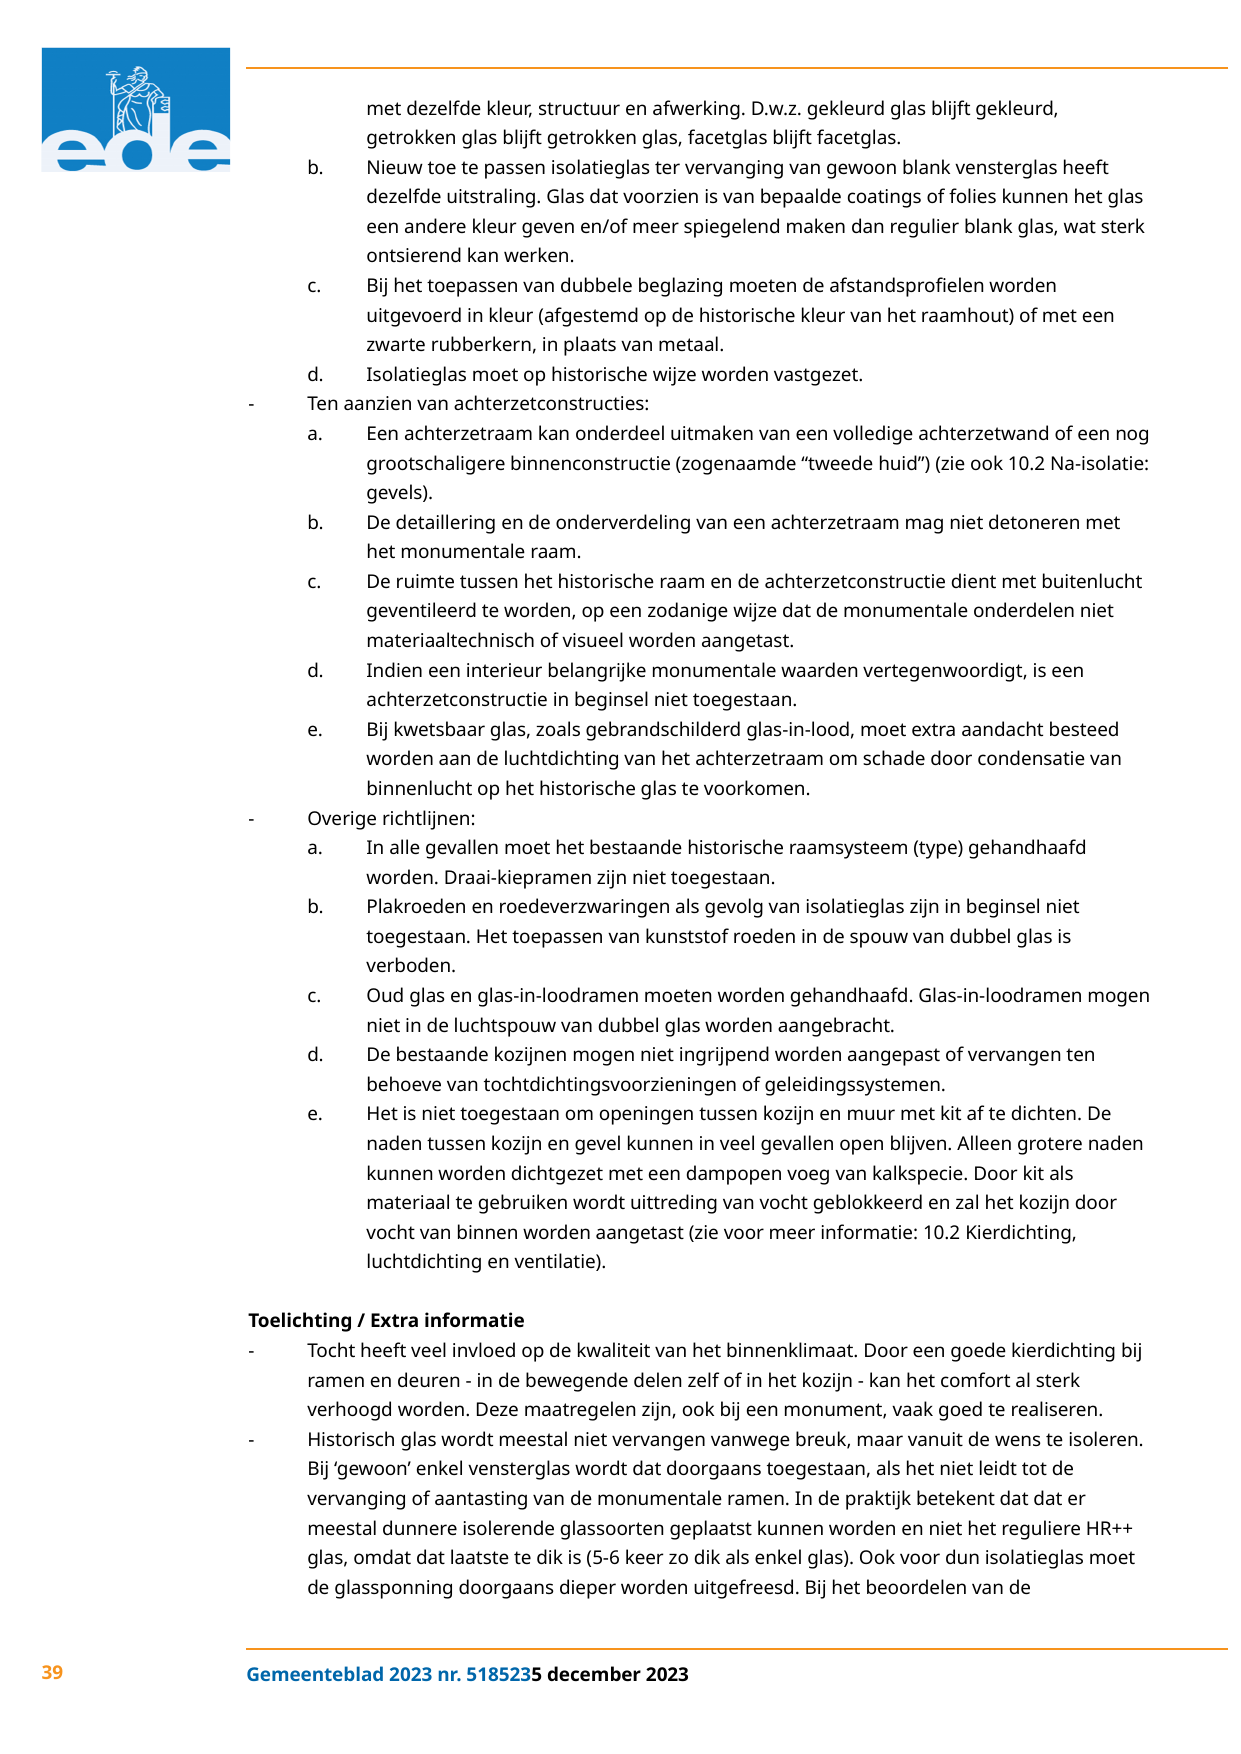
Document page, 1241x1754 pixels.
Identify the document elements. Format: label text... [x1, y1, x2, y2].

list Isolatieglas moet op historische wijze worden vastgezet. [307, 361, 1152, 387]
text Toelichting / Extra informatie [248, 1308, 1152, 1333]
list Plakroeden en roedeverzwaringen als gevolg van isolatieglas zijn in beginsel niet toegestaan. Het toepassen van kunststof roeden in de spouw van dubbel glas is verboden. [307, 893, 1152, 978]
list Overige richtlijnen: [248, 805, 1152, 831]
list Oud glas en glas-in-loodramen moeten worden gehandhaafd. Glas-in-loodramen mogen niet in de luchtspouw van dubbel glas worden aangebracht. [307, 982, 1152, 1038]
list In alle gevallen moet het bestaande historische raamsysteem (type) gehandhaafd worden. Draai-kiepramen zijn niet toegestaan. [307, 834, 1152, 890]
list Indien een interieur belangrijke monumentale waarden vertegenwoordigt, is een achterzetconstructie in beginsel niet toegestaan. [307, 657, 1152, 712]
picture [41, 47, 231, 172]
list Bij kwetsbaar glas, zoals gebrandschilderd glas-in-lood, moet extra aandacht besteed worden aan de luchtdichting van het achterzetraam om schade door condensatie van binnenlucht op het historische glas te voorkomen. [307, 716, 1152, 801]
list Historisch glas wordt meestal niet vervangen vanwege breuk, maar vanuit de wens te isoleren. Bij ‘gewoon’ enkel vensterglas wordt dat doorgaans toegestaan, als het niet leidt tot de vervanging of aantasting van de monumentale ramen. In de praktijk betekent dat dat er meestal dunnere isolerende glassoorten geplaatst kunnen worden en niet het reguliere HR++ glas, omdat dat laatste te dik is (5-6 keer zo dik als enkel glas). Ook voor dun isolatieglas moet de glassponning doorgaans dieper worden uitgefreesd. Bij het beoordelen van de [248, 1426, 1152, 1600]
list Het is niet toegestaan om openingen tussen kozijn en muur met kit af te dichten. De naden tussen kozijn en gevel kunnen in veel gevallen open blijven. Alleen grotere naden kunnen worden dichtgezet met een dampopen voeg van kalkspecie. Door kit als materiaal te gebruiken wordt uittreding van vocht geblokkeerd en zal het kozijn door vocht van binnen worden aangetast (zie voor meer informatie: 10.2 Kierdichting, luchtdichting en ventilatie). [307, 1101, 1152, 1274]
list Bij het toepassen van dubbele beglazing moeten de afstandsprofielen worden uitgevoerd in kleur (afgestemd op de historische kleur van het raamhout) of met een zwarte rubberkern, in plaats van metaal. [307, 272, 1152, 357]
list De ruimte tussen het historische raam en de achterzetconstructie dient met buitenlucht geventileerd te worden, op een zodanige wijze dat de monumentale onderdelen niet materiaaltechnisch of visueel worden aangetast. [307, 568, 1152, 653]
list Nieuw toe te passen isolatieglas ter vervanging van gewoon blank vensterglas heeft dezelfde uitstraling. Glas dat voorzien is van bepaalde coatings of folies kunnen het glas een andere kleur geven en/of meer spiegelend maken dan regulier blank glas, wat sterk ontsierend kan werken. [307, 154, 1152, 268]
list Een achterzetraam kan onderdeel uitmaken van een volledige achterzetwand of een nog grootschaligere binnenconstructie (zogenaamde “tweede huid”) (zie ook 10.2 Na-isolatie: gevels). [307, 420, 1152, 505]
list Tocht heeft veel invloed op de kwaliteit van het binnenklimaat. Door een goede kierdichting bij ramen en deuren - in de bewegende delen zelf of in het kozijn - kan het comfort al sterk verhoogd worden. Deze maatregelen zijn, ook bij een monument, vaak goed te realiseren. [248, 1337, 1152, 1422]
list met dezelfde kleur, structuur en afwerking. D.w.z. gekleurd glas blijft gekleurd, getrokken glas blijft getrokken glas, facetglas blijft facetglas. [307, 95, 1152, 150]
list De bestaande kozijnen mogen niet ingrijpend worden aangepast of vervangen ten behoeve van tochtdichtingsvoorzieningen of geleidingssystemen. [307, 1041, 1152, 1097]
list Ten aanzien van achterzetconstructies: [248, 391, 1152, 416]
list De detaillering en de onderverdeling van een achterzetraam mag niet detoneren met het monumentale raam. [307, 509, 1152, 564]
